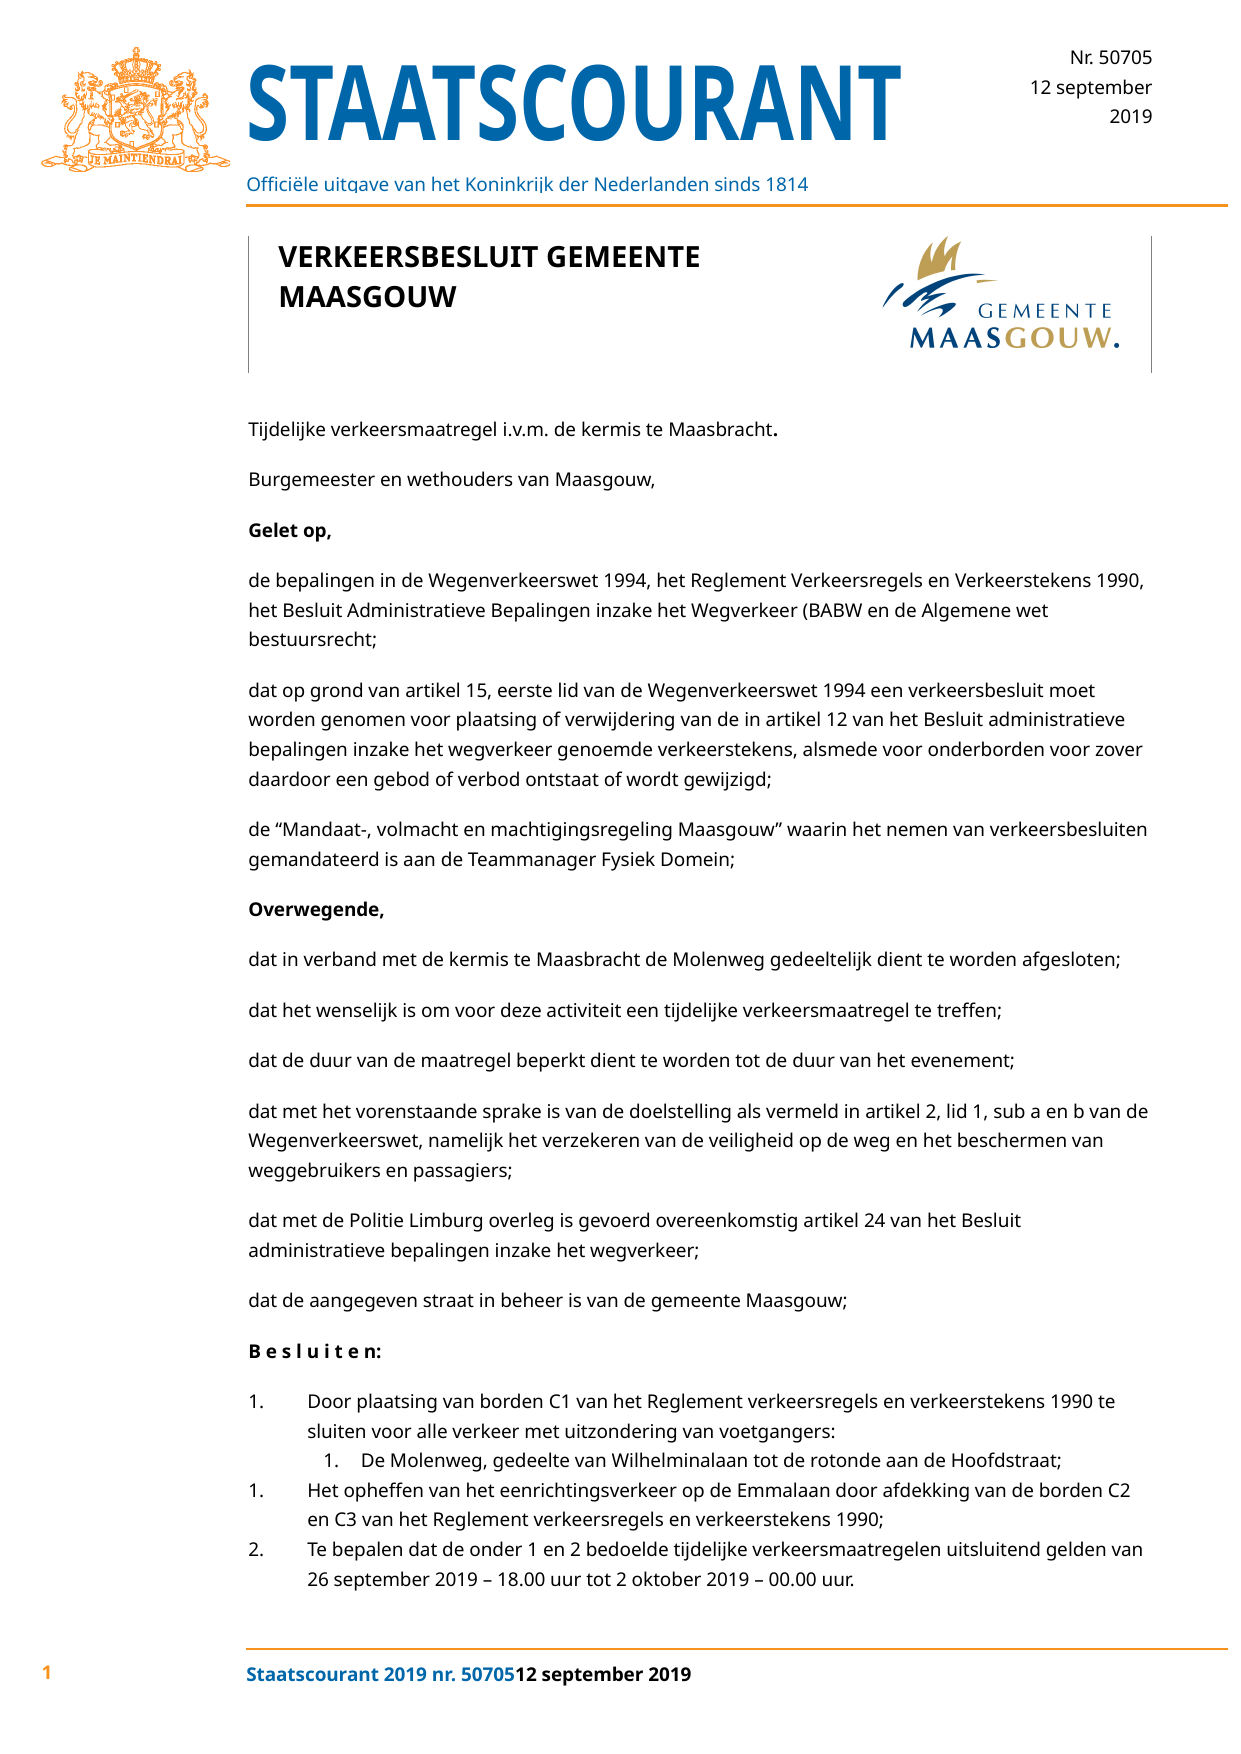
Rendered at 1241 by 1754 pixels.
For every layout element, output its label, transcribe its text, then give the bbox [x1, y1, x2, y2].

text Burgemeester en wethouders van Maasgouw, [248, 467, 1152, 492]
list Door plaatsing van borden C1 van het Reglement verkeersregels en verkeerstekens 1990 te sluiten voor alle verkeer met uitzondering van voetgangers: [248, 1388, 1152, 1443]
text B e s l u i t e n: [248, 1338, 1152, 1363]
text dat met de Politie Limburg overleg is gevoerd overeenkomstig artikel 24 van het Besluit administratieve bepalingen inzake het wegverkeer; [248, 1207, 1152, 1263]
text de “Mandaat-, volmacht en machtigingsregeling Maasgouw” waarin het nemen van verkeersbesluiten gemandateerd is aan de Teammanager Fysiek Domein; [248, 816, 1152, 871]
text dat de duur van de maatregel beperkt dient te worden tot de duur van het evenement; [248, 1047, 1152, 1073]
list Het opheffen van het eenrichtingsverkeer op de Emmalaan door afdekking van de borden C2 en C3 van het Reglement verkeersregels en verkeerstekens 1990; [248, 1477, 1152, 1532]
picture [882, 236, 1119, 348]
text dat de aangegeven straat in beheer is van de gemeente Maasgouw; [248, 1287, 1152, 1313]
text Gelet op, [248, 517, 1152, 543]
text Tijdelijke verkeersmaatregel i.v.m. de kermis te Maasbracht. [248, 416, 1152, 442]
text dat met het vorenstaande sprake is van de doelstelling als vermeld in artikel 2, lid 1, sub a en b van de Wegenverkeerswet, namelijk het verzekeren van de veiligheid op de weg en het beschermen van weggebruikers en passagiers; [248, 1098, 1152, 1183]
text dat het wenselijk is om voor deze activiteit een tijdelijke verkeersmaatregel te treffen; [248, 997, 1152, 1023]
text Overwegende, [248, 896, 1152, 922]
text dat in verband met de kermis te Maasbracht de Molenweg gedeeltelijk dient te worden afgesloten; [248, 947, 1152, 972]
text dat op grond van artikel 15, eerste lid van de Wegenverkeerswet 1994 een verkeersbesluit moet worden genomen voor plaatsing of verwijdering van de in artikel 12 van het Besluit administratieve bepalingen inzake het wegverkeer genoemde verkeerstekens, alsmede voor onderborden voor zover daardoor een gebod of verbod ontstaat of wordt gewijzigd; [248, 677, 1152, 791]
picture [41, 47, 231, 172]
table_header [850, 236, 1151, 373]
table_header VERKEERSBESLUIT GEMEENTE MAASGOUW [249, 236, 850, 373]
list De Molenweg, gedeelte van Wilhelminalaan tot de rotonde aan de Hoofdstraat; [323, 1447, 1152, 1473]
text de bepalingen in de Wegenverkeerswet 1994, het Reglement Verkeersregels en Verkeerstekens 1990, het Besluit Administratieve Bepalingen inzake het Wegverkeer (BABW en de Algemene wet bestuursrecht; [248, 567, 1152, 652]
list Te bepalen dat de onder 1 en 2 bedoelde tijdelijke verkeersmaatregelen uitsluitend gelden van 26 september 2019 – 18.00 uur tot 2 oktober 2019 – 00.00 uur. [248, 1536, 1152, 1591]
